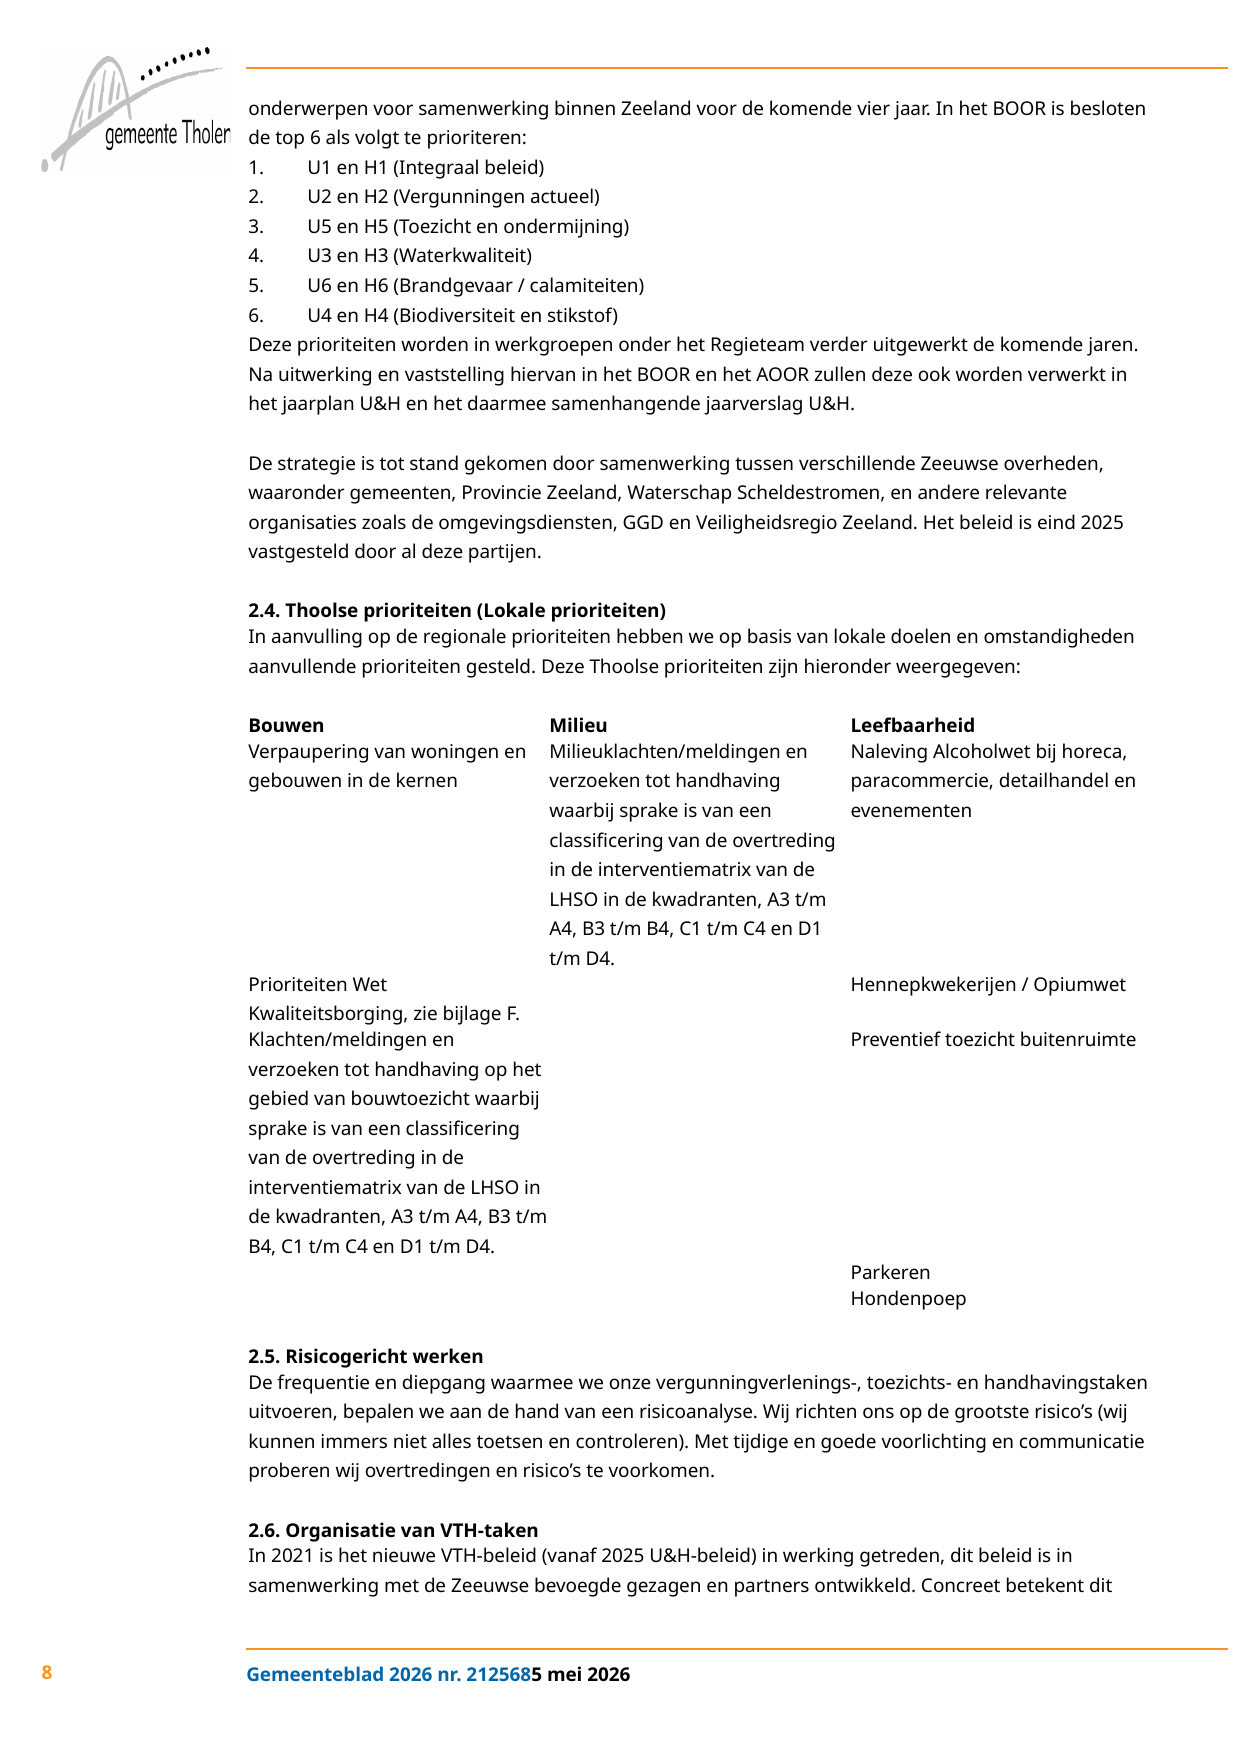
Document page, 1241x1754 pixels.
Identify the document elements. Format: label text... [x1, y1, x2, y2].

text In 2021 is het nieuwe VTH-beleid (vanaf 2025 U&H-beleid) in werking getreden, dit beleid is in samenwerking met de Zeeuwse bevoegde gezagen en partners ontwikkeld. Concreet betekent dit [248, 1543, 1152, 1598]
table_cell Milieuklachten/meldingen en verzoeken tot handhaving waarbij sprake is van een classificering van de overtreding in de interventiematrix van de LHSO in de kwadranten, A3 t/m A4, B3 t/m B4, C1 t/m C4 en D1 t/m D4. [549, 738, 850, 971]
table_cell Verpaupering van woningen en gebouwen in de kernen [248, 738, 549, 971]
text In aanvulling op de regionale prioriteiten hebben we op basis van lokale doelen en omstandigheden aanvullende prioriteiten gesteld. Deze Thoolse prioriteiten zijn hieronder weergegeven: [248, 623, 1152, 679]
table_cell [248, 1285, 549, 1310]
table_cell [549, 1259, 850, 1285]
table_cell [248, 1259, 549, 1285]
table_header Bouwen [248, 712, 549, 738]
text onderwerpen voor samenwerking binnen Zeeland voor de komende vier jaar. In het BOOR is besloten de top 6 als volgt te prioriteren: [248, 95, 1152, 150]
text De strategie is tot stand gekomen door samenwerking tussen verschillende Zeeuwse overheden, waaronder gemeenten, Provincie Zeeland, Waterschap Scheldestromen, en andere relevante organisaties zoals de omgevingsdiensten, GGD en Veiligheidsregio Zeeland. Het beleid is eind 2025 vastgesteld door al deze partijen. [248, 450, 1152, 564]
text 2.6. Organisatie van VTH-taken [248, 1517, 1152, 1543]
text Deze prioriteiten worden in werkgroepen onder het Regieteam verder uitgewerkt de komende jaren. Na uitwerking en vaststelling hiervan in het BOOR en het AOOR zullen deze ook worden verwerkt in het jaarplan U&H en het daarmee samenhangende jaarverslag U&H. [248, 331, 1152, 416]
table_cell [549, 1285, 850, 1310]
table_header Leefbaarheid [850, 712, 1152, 738]
table_cell [549, 971, 850, 1026]
list U5 en H5 (Toezicht en ondermijning) [248, 213, 1152, 239]
list U3 en H3 (Waterkwaliteit) [248, 243, 1152, 268]
text 2.4. Thoolse prioriteiten (Lokale prioriteiten) [248, 598, 1152, 623]
table_cell Parkeren [850, 1259, 1152, 1285]
text De frequentie en diepgang waarmee we onze vergunningverlenings-, toezichts- en handhavingstaken uitvoeren, bepalen we aan de hand van een risicoanalyse. Wij richten ons op de grootste risico’s (wij kunnen immers niet alles toetsen en controleren). Met tijdige en goede voorlichting en communicatie proberen wij overtredingen en risico’s te voorkomen. [248, 1369, 1152, 1483]
list U6 en H6 (Brandgevaar / calamiteiten) [248, 272, 1152, 298]
table_cell Naleving Alcoholwet bij horeca, paracommercie, detailhandel en evenementen [850, 738, 1152, 971]
list U4 en H4 (Biodiversiteit en stikstof) [248, 302, 1152, 328]
table_cell [549, 1026, 850, 1259]
table_header Milieu [549, 712, 850, 738]
table_cell Hondenpoep [850, 1285, 1152, 1310]
text 2.5. Risicogericht werken [248, 1343, 1152, 1369]
table_cell Klachten/meldingen en verzoeken tot handhaving op het gebied van bouwtoezicht waarbij sprake is van een classificering van de overtreding in de interventiematrix van de LHSO in de kwadranten, A3 t/m A4, B3 t/m B4, C1 t/m C4 en D1 t/m D4. [248, 1026, 549, 1259]
table_cell Prioriteiten Wet Kwaliteitsborging, zie bijlage F. [248, 971, 549, 1026]
list U2 en H2 (Vergunningen actueel) [248, 183, 1152, 209]
list U1 en H1 (Integraal beleid) [248, 154, 1152, 180]
picture [41, 47, 231, 172]
table_cell Preventief toezicht buitenruimte [850, 1026, 1152, 1259]
table_cell Hennepkwekerijen / Opiumwet [850, 971, 1152, 1026]
